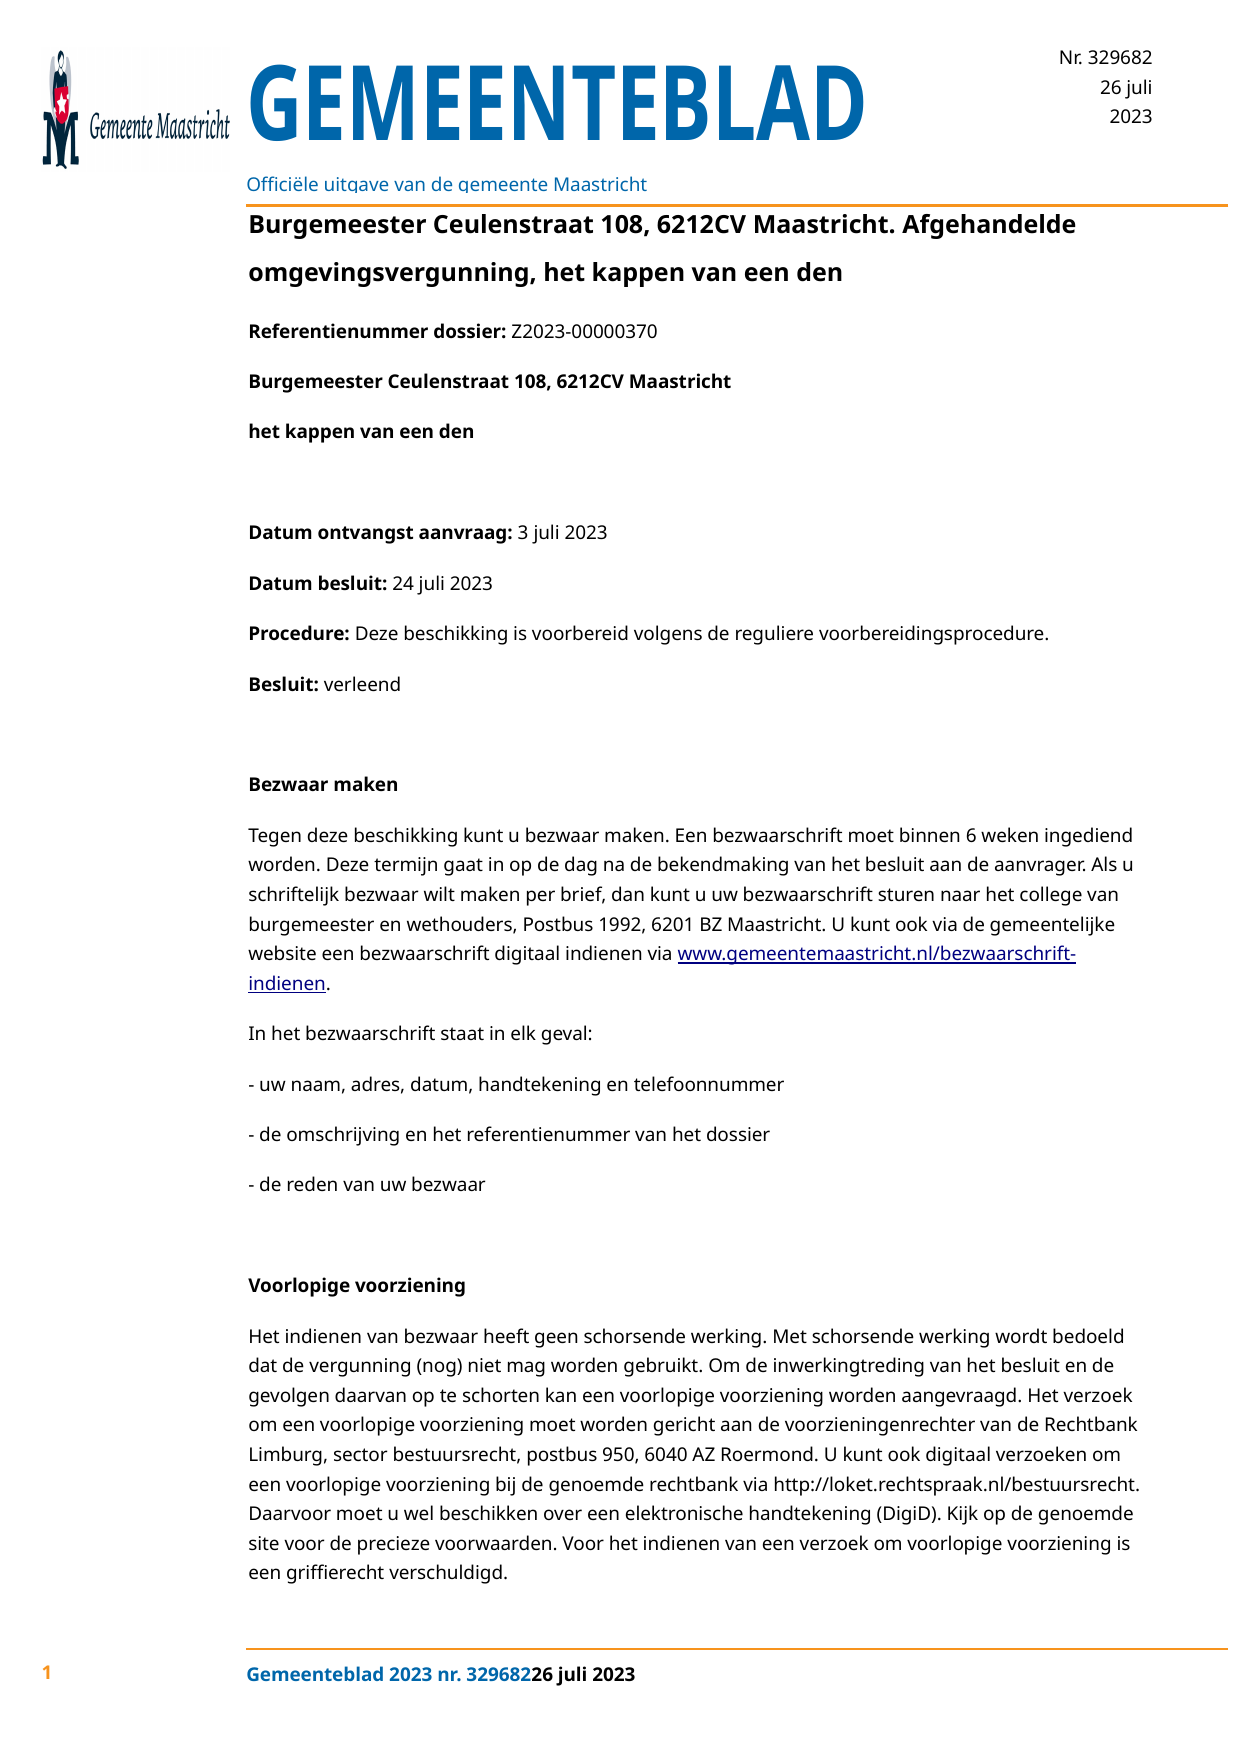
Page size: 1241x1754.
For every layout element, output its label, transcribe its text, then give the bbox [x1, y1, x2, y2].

text Het indienen van bezwaar heeft geen schorsende werking. Met schorsende werking wordt bedoeld dat de vergunning (nog) niet mag worden gebruikt. Om de inwerkingtreding van het besluit en de gevolgen daarvan op te schorten kan een voorlopige voorziening worden aangevraagd. Het verzoek om een voorlopige voorziening moet worden gericht aan de voorzieningenrechter van de Rechtbank Limburg, sector bestuursrecht, postbus 950, 6040 AZ Roermond. U kunt ook digitaal verzoeken om een voorlopige voorziening bij de genoemde rechtbank via http://loket.rechtspraak.nl/bestuursrecht. Daarvoor moet u wel beschikken over een elektronische handtekening (DigiD). Kijk op de genoemde site voor de precieze voorwaarden. Voor het indienen van een verzoek om voorlopige voorziening is een griffierecht verschuldigd. [248, 1323, 1152, 1585]
text het kappen van een den [248, 419, 1152, 444]
text Burgemeester Ceulenstraat 108, 6212CV Maastricht. Afgehandelde omgevingsvergunning, het kappen van een den [248, 207, 1152, 288]
text - de reden van uw bezwaar [248, 1172, 1152, 1197]
text Referentienummer dossier: Z2023-00000370 [248, 318, 1152, 344]
text Tegen deze beschikking kunt u bezwaar maken. Een bezwaarschrift moet binnen 6 weken ingediend worden. Deze termijn gaat in op de dag na de bekendmaking van het besluit aan de aanvrager. Als u schriftelijk bezwaar wilt maken per brief, dan kunt u uw bezwaarschrift sturen naar het college van burgemeester en wethouders, Postbus 1992, 6201 BZ Maastricht. U kunt ook via de gemeentelijke website een bezwaarschrift digitaal indienen via www.gemeentemaastricht.nl/bezwaarschrift-indienen. [248, 822, 1152, 996]
text - de omschrijving en het referentienummer van het dossier [248, 1121, 1152, 1147]
text Datum besluit: 24 juli 2023 [248, 570, 1152, 596]
text Besluit: verleend [248, 671, 1152, 697]
picture [41, 47, 231, 172]
text Bezwaar maken [248, 772, 1152, 797]
text Voorlopige voorziening [248, 1272, 1152, 1298]
text Procedure: Deze beschikking is voorbereid volgens de reguliere voorbereidingsprocedure. [248, 620, 1152, 646]
text Burgemeester Ceulenstraat 108, 6212CV Maastricht [248, 368, 1152, 394]
text - uw naam, adres, datum, handtekening en telefoonnummer [248, 1071, 1152, 1097]
text Datum ontvangst aanvraag: 3 juli 2023 [248, 519, 1152, 545]
text In het bezwaarschrift staat in elk geval: [248, 1020, 1152, 1046]
